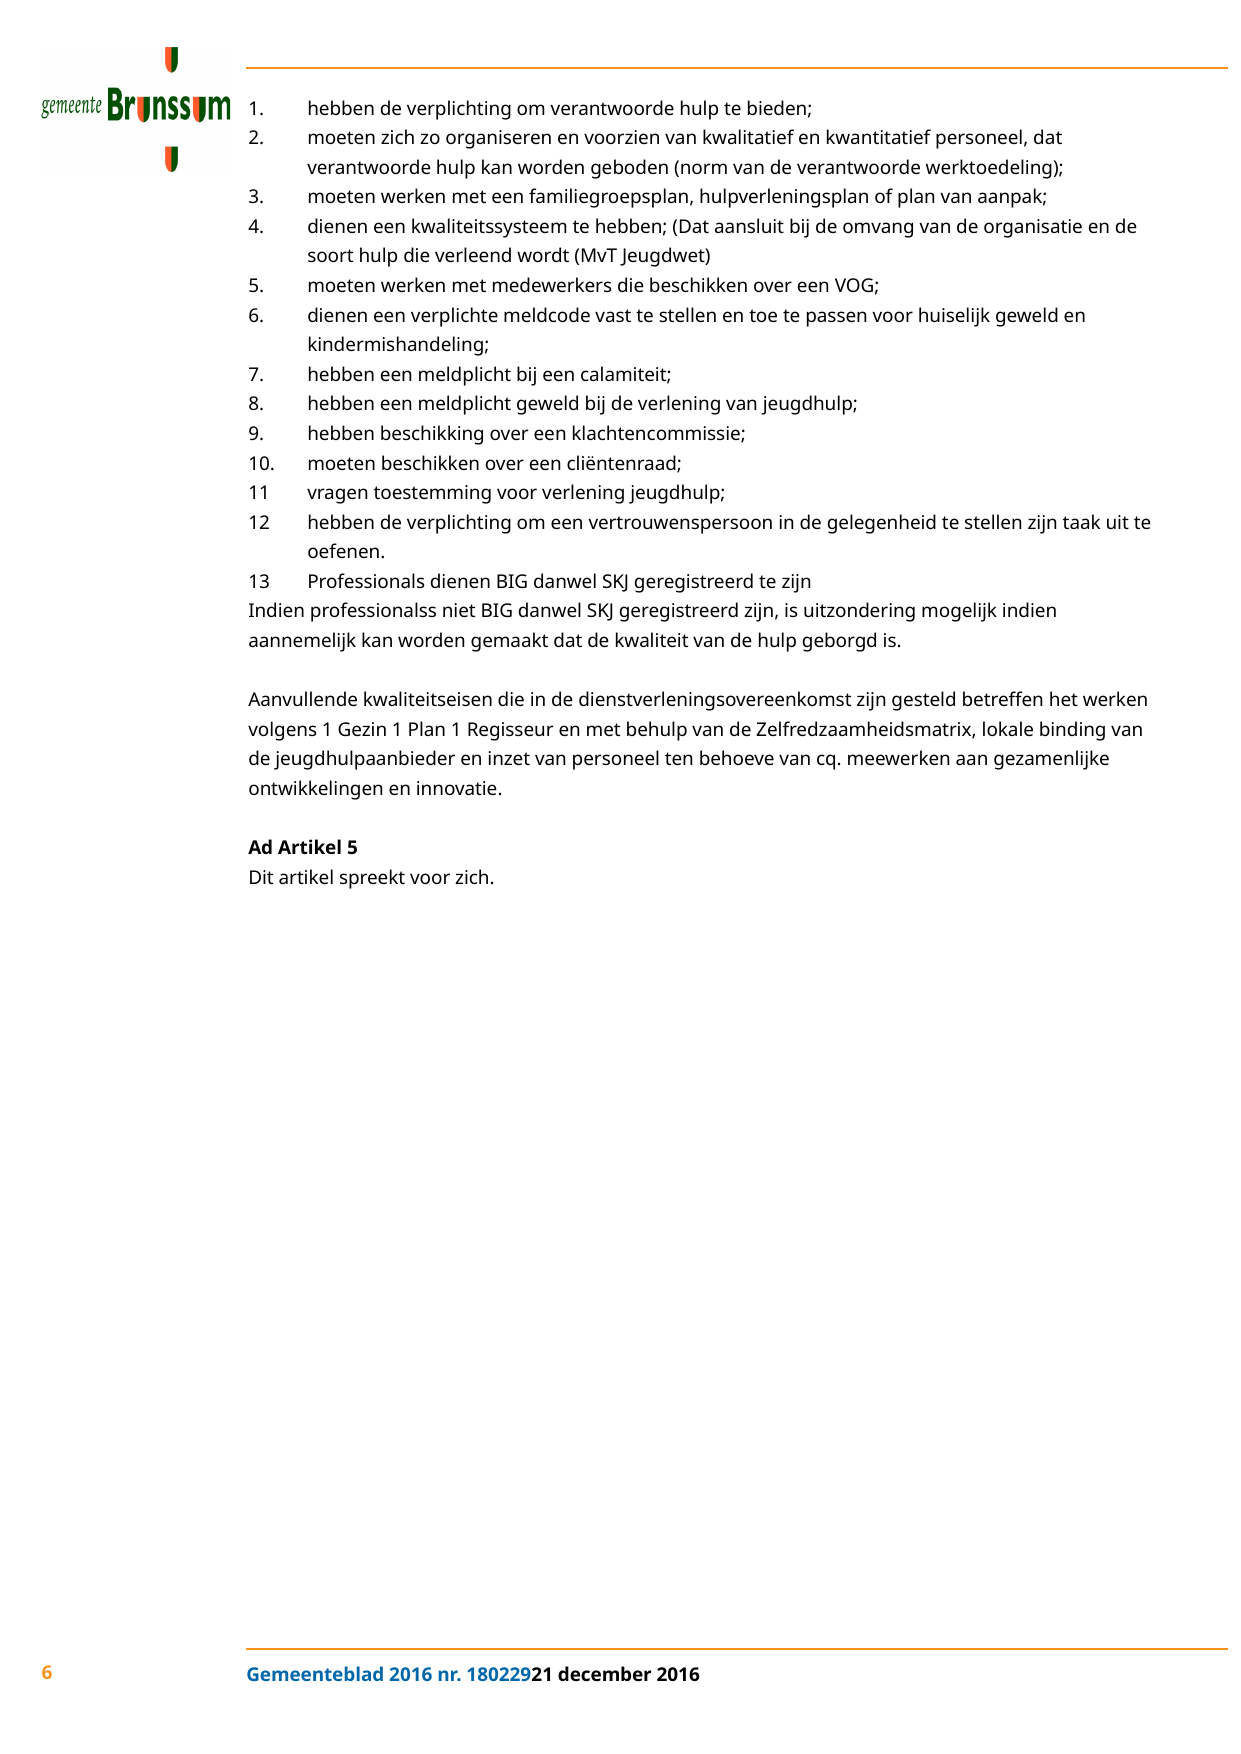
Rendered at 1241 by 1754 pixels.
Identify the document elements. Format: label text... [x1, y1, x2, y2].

text Dit artikel spreekt voor zich. [248, 864, 1152, 890]
list hebben de verplichting om een vertrouwenspersoon in de gelegenheid te stellen zijn taak uit te oefenen. [248, 509, 1152, 564]
list moeten werken met een familiegroepsplan, hulpverleningsplan of plan van aanpak; [248, 183, 1152, 209]
list hebben een meldplicht geweld bij de verlening van jeugdhulp; [248, 391, 1152, 416]
list hebben beschikking over een klachtencommissie; [248, 420, 1152, 446]
list moeten werken met medewerkers die beschikken over een VOG; [248, 272, 1152, 298]
list moeten beschikken over een cliëntenraad; [248, 450, 1152, 476]
list dienen een kwaliteitssysteem te hebben; (Dat aansluit bij de omvang van de organisatie en de soort hulp die verleend wordt (MvT Jeugdwet) [248, 213, 1152, 268]
picture [41, 47, 231, 172]
list dienen een verplichte meldcode vast te stellen en toe te passen voor huiselijk geweld en kindermishandeling; [248, 302, 1152, 357]
text Aanvullende kwaliteitseisen die in de dienstverleningsovereenkomst zijn gesteld betreffen het werken volgens 1 Gezin 1 Plan 1 Regisseur en met behulp van de Zelfredzaamheidsmatrix, lokale binding van de jeugdhulpaanbieder en inzet van personeel ten behoeve van cq. meewerken aan gezamenlijke ontwikkelingen en innovatie. [248, 686, 1152, 801]
list Professionals dienen BIG danwel SKJ geregistreerd te zijn [248, 568, 1152, 594]
list hebben een meldplicht bij een calamiteit; [248, 361, 1152, 387]
list moeten zich zo organiseren en voorzien van kwalitatief en kwantitatief personeel, dat verantwoorde hulp kan worden geboden (norm van de verantwoorde werktoedeling); [248, 124, 1152, 180]
text Ad Artikel 5 [248, 834, 1152, 860]
list hebben de verplichting om verantwoorde hulp te bieden; [248, 95, 1152, 121]
text Indien professionalss niet BIG danwel SKJ geregistreerd zijn, is uitzondering mogelijk indien aannemelijk kan worden gemaakt dat de kwaliteit van de hulp geborgd is. [248, 598, 1152, 653]
list vragen toestemming voor verlening jeugdhulp; [248, 479, 1152, 505]
